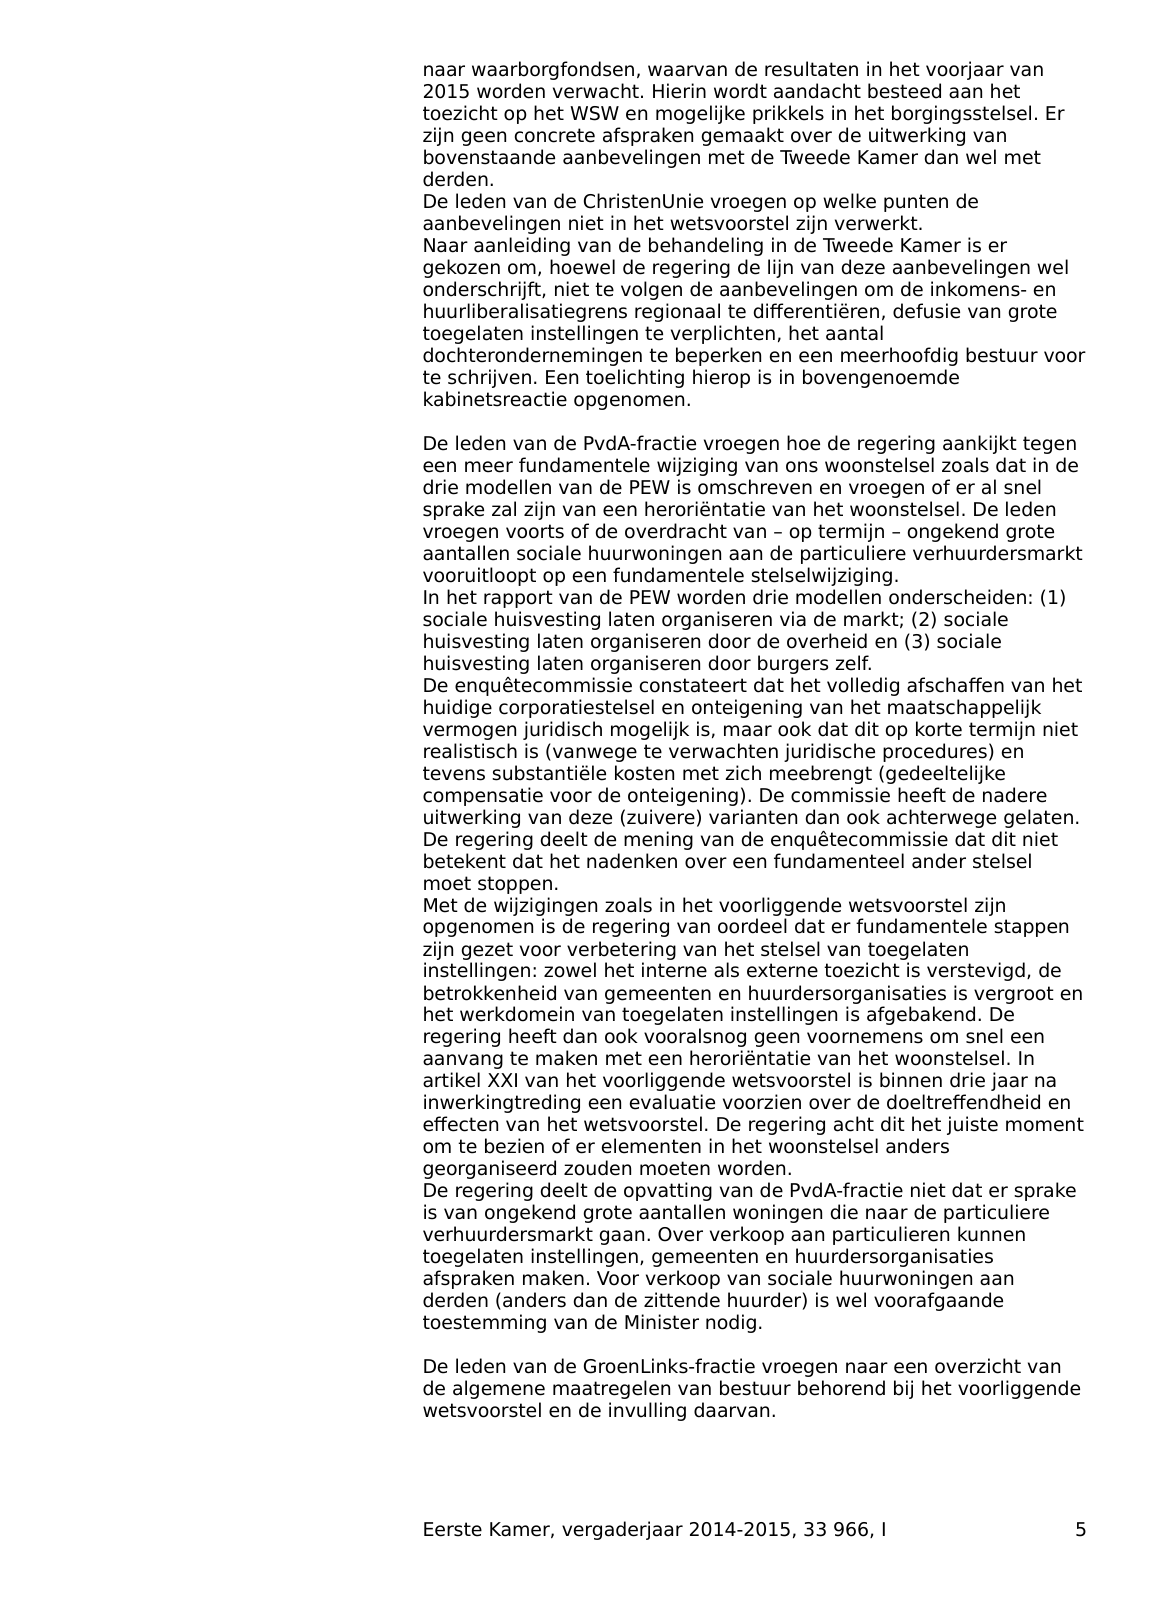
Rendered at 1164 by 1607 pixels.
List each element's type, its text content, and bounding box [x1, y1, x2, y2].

text De regering deelt de opvatting van de PvdA-fractie niet dat er sprake is van ongekend grote aantallen woningen die naar de particuliere verhuurdersmarkt gaan. Over verkoop aan particulieren kunnen toegelaten instellingen, gemeenten en huurdersorganisaties afspraken maken. Voor verkoop van sociale huurwoningen aan derden (anders dan de zittende huurder) is wel voorafgaande toestemming van de Minister nodig. [422, 1180, 1087, 1334]
text In het rapport van de PEW worden drie modellen onderscheiden: (1) sociale huisvesting laten organiseren via de markt; (2) sociale huisvesting laten organiseren door de overheid en (3) sociale huisvesting laten organiseren door burgers zelf. [422, 587, 1087, 675]
text Met de wijzigingen zoals in het voorliggende wetsvoorstel zijn opgenomen is de regering van oordeel dat er fundamentele stappen zijn gezet voor verbetering van het stelsel van toegelaten instellingen: zowel het interne als externe toezicht is verstevigd, de betrokkenheid van gemeenten en huurdersorganisaties is vergroot en het werkdomein van toegelaten instellingen is afgebakend. De regering heeft dan ook vooralsnog geen voornemens om snel een aanvang te maken met een heroriëntatie van het woonstelsel. In artikel XXI van het voorliggende wetsvoorstel is binnen drie jaar na inwerkingtreding een evaluatie voorzien over de doeltreffendheid en effecten van het wetsvoorstel. De regering acht dit het juiste moment om te bezien of er elementen in het woonstelsel anders georganiseerd zouden moeten worden. [422, 894, 1087, 1180]
text Naar aanleiding van de behandeling in de Tweede Kamer is er gekozen om, hoewel de regering de lijn van deze aanbevelingen wel onderschrijft, niet te volgen de aanbevelingen om de inkomens- en huurliberalisatiegrens regionaal te differentiëren, defusie van grote toegelaten instellingen te verplichten, het aantal dochterondernemingen te beperken en een meerhoofdig bestuur voor te schrijven. Een toelichting hierop is in bovengenoemde kabinetsreactie opgenomen. [422, 235, 1087, 411]
text De enquêtecommissie constateert dat het volledig afschaffen van het huidige corporatiestelsel en onteigening van het maatschappelijk vermogen juridisch mogelijk is, maar ook dat dit op korte termijn niet realistisch is (vanwege te verwachten juridische procedures) en tevens substantiële kosten met zich meebrengt (gedeeltelijke compensatie voor de onteigening). De commissie heeft de nadere uitwerking van deze (zuivere) varianten dan ook achterwege gelaten. De regering deelt de mening van de enquêtecommissie dat dit niet betekent dat het nadenken over een fundamenteel ander stelsel moet stoppen. [422, 675, 1087, 894]
text De leden van de GroenLinks-fractie vroegen naar een overzicht van de algemene maatregelen van bestuur behorend bij het voorliggende wetsvoorstel en de invulling daarvan. [422, 1356, 1087, 1422]
text naar waarborgfondsen, waarvan de resultaten in het voorjaar van 2015 worden verwacht. Hierin wordt aandacht besteed aan het toezicht op het WSW en mogelijke prikkels in het borgingsstelsel. Er zijn geen concrete afspraken gemaakt over de uitwerking van bovenstaande aanbevelingen met de Tweede Kamer dan wel met derden. [422, 59, 1087, 191]
text De leden van de ChristenUnie vroegen op welke punten de aanbevelingen niet in het wetsvoorstel zijn verwerkt. [422, 191, 1087, 235]
text De leden van de PvdA-fractie vroegen hoe de regering aankijkt tegen een meer fundamentele wijziging van ons woonstelsel zoals dat in de drie modellen van de PEW is omschreven en vroegen of er al snel sprake zal zijn van een heroriëntatie van het woonstelsel. De leden vroegen voorts of de overdracht van – op termijn – ongekend grote aantallen sociale huurwoningen aan de particuliere verhuurdersmarkt vooruitloopt op een fundamentele stelselwijziging. [422, 433, 1087, 587]
